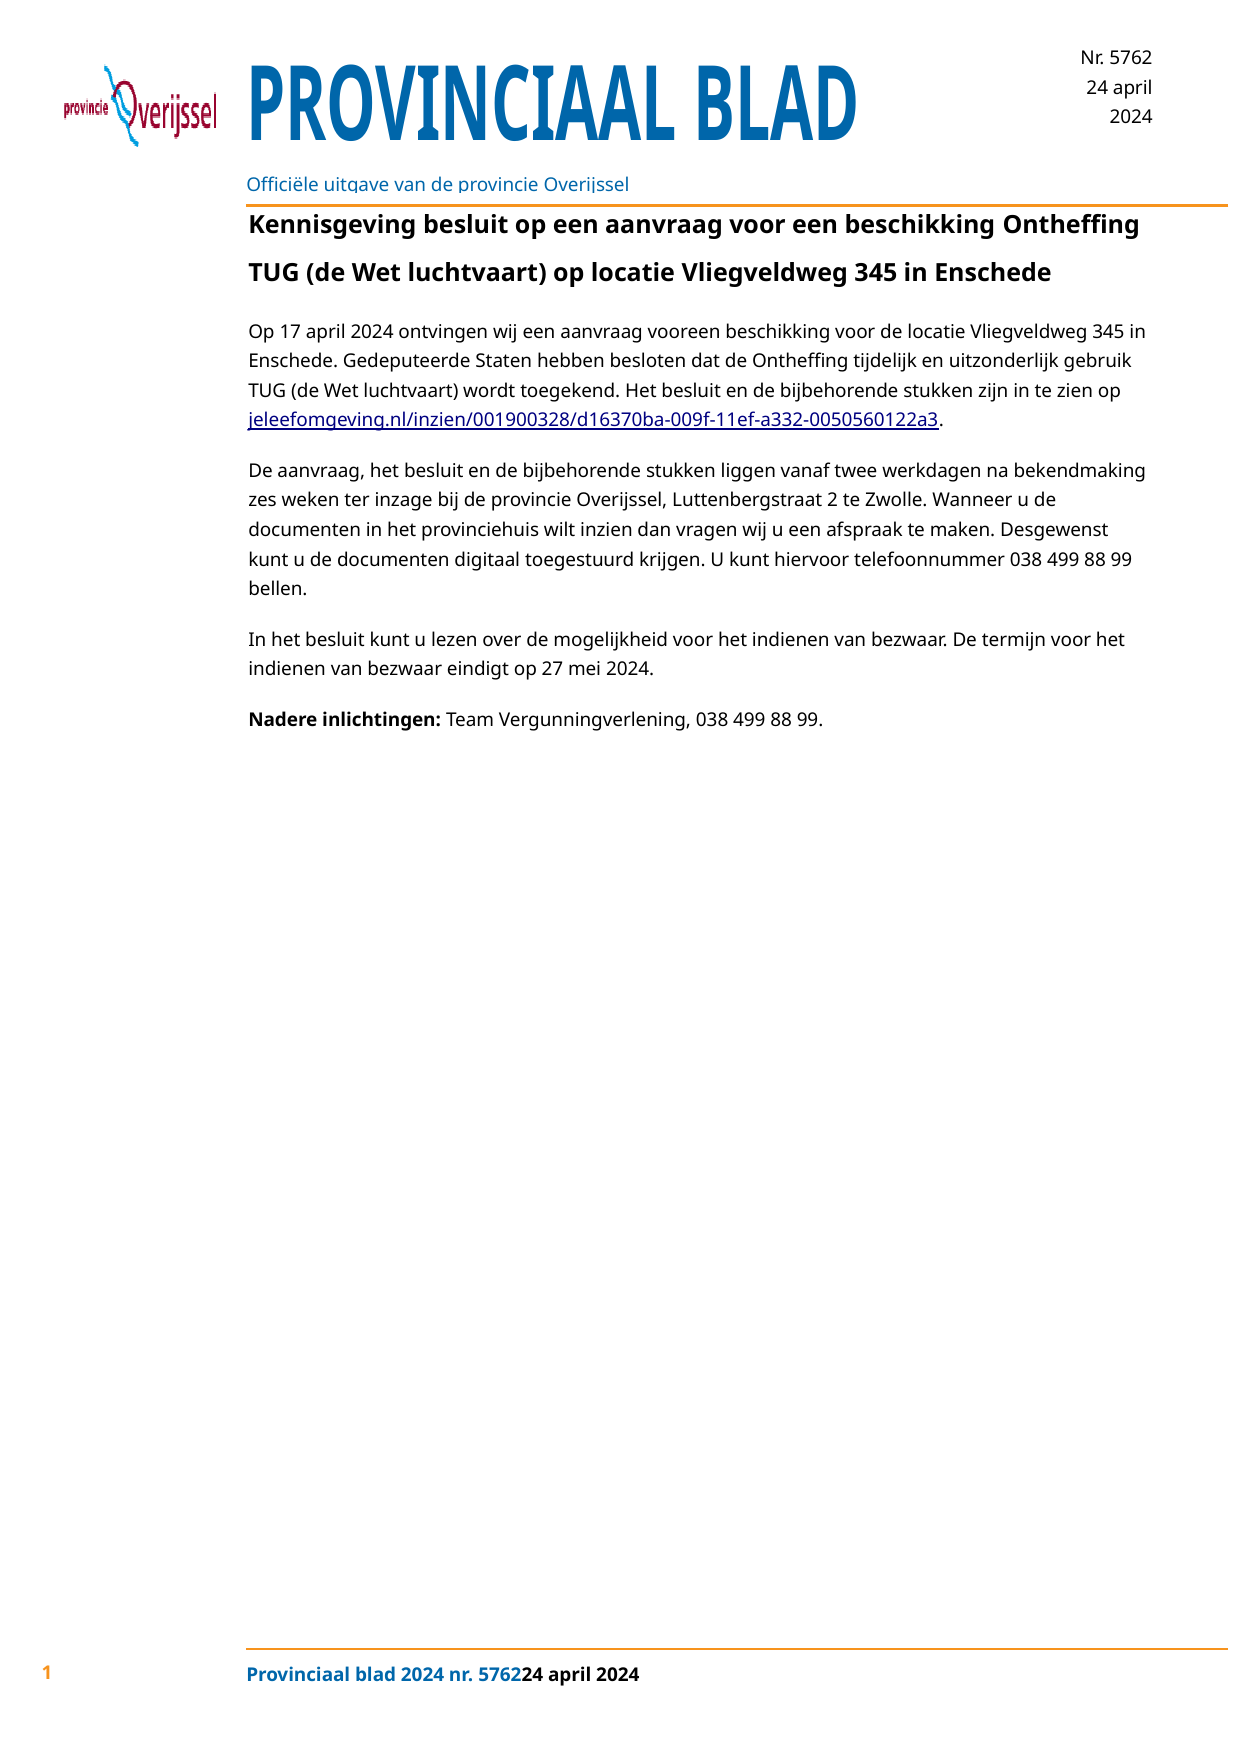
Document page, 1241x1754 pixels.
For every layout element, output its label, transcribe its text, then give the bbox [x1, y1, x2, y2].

text De aanvraag, het besluit en de bijbehorende stukken liggen vanaf twee werkdagen na bekendmaking zes weken ter inzage bij de provincie Overijssel, Luttenbergstraat 2 te Zwolle. Wanneer u de documenten in het provinciehuis wilt inzien dan vragen wij u een afspraak te maken. Desgewenst kunt u de documenten digitaal toegestuurd krijgen. U kunt hiervoor telefoonnummer 038 499 88 99 bellen. [248, 457, 1152, 601]
text Op 17 april 2024 ontvingen wij een aanvraag vooreen beschikking voor de locatie Vliegveldweg 345 in Enschede. Gedeputeerde Staten hebben besloten dat de Ontheffing tijdelijk en uitzonderlijk gebruik TUG (de Wet luchtvaart) wordt toegekend. Het besluit en de bijbehorende stukken zijn in te zien op jeleefomgeving.nl/inzien/001900328/d16370ba-009f-11ef-a332-0050560122a3. [248, 318, 1152, 432]
text Nadere inlichtingen: Team Vergunningverlening, 038 499 88 99. [248, 706, 1152, 732]
text In het besluit kunt u lezen over de mogelijkheid voor het indienen van bezwaar. De termijn voor het indienen van bezwaar eindigt op 27 mei 2024. [248, 626, 1152, 681]
text Kennisgeving besluit op een aanvraag voor een beschikking Ontheffing TUG (de Wet luchtvaart) op locatie Vliegveldweg 345 in Enschede [248, 207, 1152, 288]
picture [41, 47, 231, 172]
